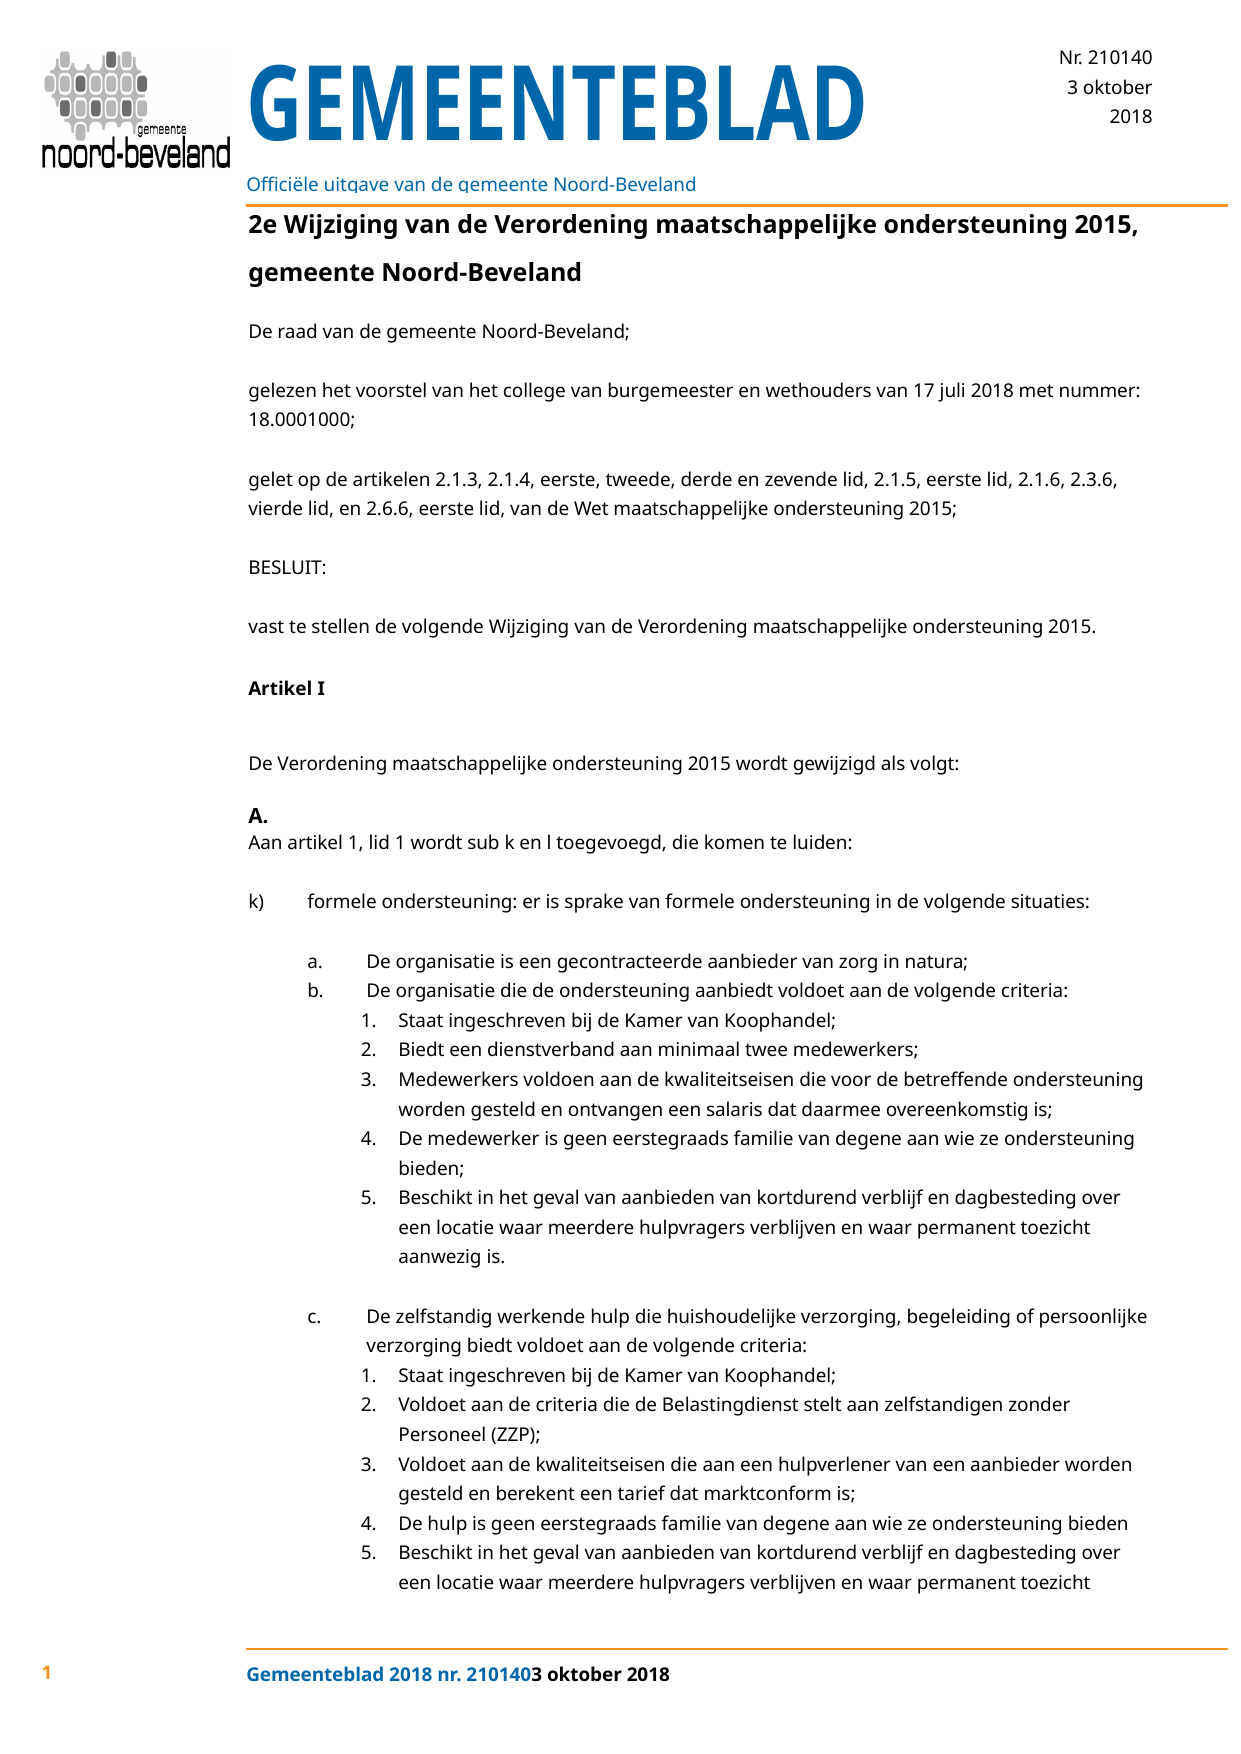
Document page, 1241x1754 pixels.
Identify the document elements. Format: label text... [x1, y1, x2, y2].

list Biedt een dienstverband aan minimaal twee medewerkers; [361, 1037, 1152, 1062]
list Medewerkers voldoen aan de kwaliteitseisen die voor de betreffende ondersteuning worden gesteld en ontvangen een salaris dat daarmee overeenkomstig is; [361, 1066, 1152, 1121]
text A. [248, 801, 1152, 829]
text 2e Wijziging van de Verordening maatschappelijke ondersteuning 2015, gemeente Noord-Beveland [248, 207, 1152, 288]
list formele ondersteuning: er is sprake van formele ondersteuning in de volgende situaties: [248, 889, 1152, 914]
text Artikel I [248, 673, 1152, 701]
list Beschikt in het geval van aanbieden van kortdurend verblijf en dagbesteding over een locatie waar meerdere hulpvragers verblijven en waar permanent toezicht aanwezig is. [361, 1184, 1152, 1269]
list De zelfstandig werkende hulp die huishoudelijke verzorging, begeleiding of persoonlijke verzorging biedt voldoet aan de volgende criteria: [307, 1303, 1152, 1358]
text Aan artikel 1, lid 1 wordt sub k en l toegevoegd, die komen te luiden: [248, 829, 1152, 855]
list De hulp is geen eerstegraads familie van degene aan wie ze ondersteuning bieden [361, 1510, 1152, 1536]
text gelezen het voorstel van het college van burgemeester en wethouders van 17 juli 2018 met nummer: 18.0001000; [248, 377, 1152, 432]
picture [41, 47, 231, 172]
list De medewerker is geen eerstegraads familie van degene aan wie ze ondersteuning bieden; [361, 1125, 1152, 1181]
list Voldoet aan de kwaliteitseisen die aan een hulpverlener van een aanbieder worden gesteld en berekent een tarief dat marktconform is; [361, 1451, 1152, 1506]
list Staat ingeschreven bij de Kamer van Koophandel; [361, 1362, 1152, 1388]
text De Verordening maatschappelijke ondersteuning 2015 wordt gewijzigd als volgt: [248, 751, 1152, 776]
text De raad van de gemeente Noord-Beveland; [248, 318, 1152, 344]
list De organisatie die de ondersteuning aanbiedt voldoet aan de volgende criteria: [307, 977, 1152, 1003]
text gelet op de artikelen 2.1.3, 2.1.4, eerste, tweede, derde en zevende lid, 2.1.5, eerste lid, 2.1.6, 2.3.6, vierde lid, en 2.6.6, eerste lid, van de Wet maatschappelijke ondersteuning 2015; [248, 466, 1152, 521]
list Beschikt in het geval van aanbieden van kortdurend verblijf en dagbesteding over een locatie waar meerdere hulpvragers verblijven en waar permanent toezicht [361, 1539, 1152, 1595]
list Staat ingeschreven bij de Kamer van Koophandel; [361, 1007, 1152, 1033]
list De organisatie is een gecontracteerde aanbieder van zorg in natura; [307, 948, 1152, 973]
list Voldoet aan de criteria die de Belastingdienst stelt aan zelfstandigen zonder Personeel (ZZP); [361, 1392, 1152, 1447]
text vast te stellen de volgende Wijziging van de Verordening maatschappelijke ondersteuning 2015. [248, 614, 1152, 639]
text BESLUIT: [248, 554, 1152, 580]
